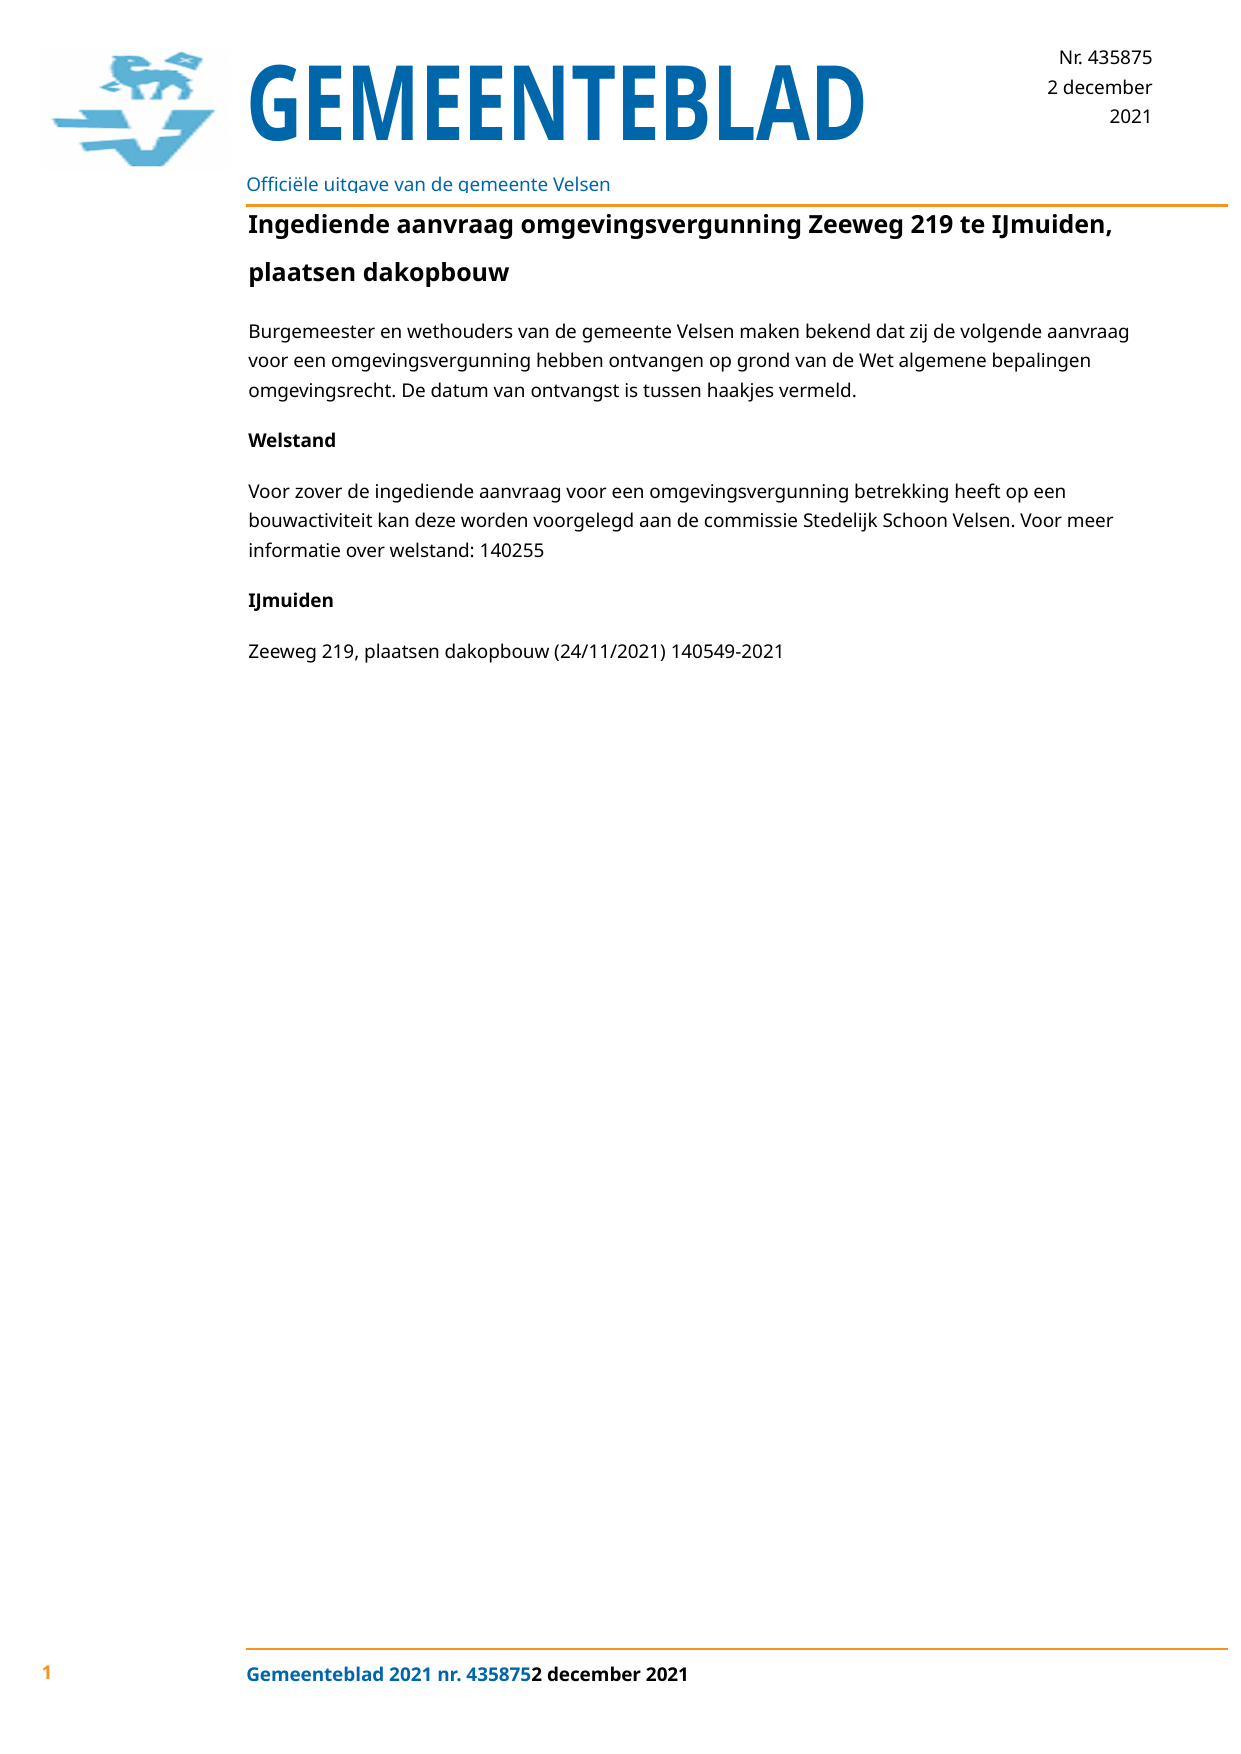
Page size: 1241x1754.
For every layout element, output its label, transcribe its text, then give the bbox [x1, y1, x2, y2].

text Voor zover de ingediende aanvraag voor een omgevingsvergunning betrekking heeft op een bouwactiviteit kan deze worden voorgelegd aan de commissie Stedelijk Schoon Velsen. Voor meer informatie over welstand: 140255 [248, 478, 1152, 563]
text Ingediende aanvraag omgevingsvergunning Zeeweg 219 te IJmuiden, plaatsen dakopbouw [248, 207, 1152, 288]
text Welstand [248, 427, 1152, 453]
text Zeeweg 219, plaatsen dakopbouw (24/11/2021) 140549-2021 [248, 638, 1152, 664]
picture [41, 47, 231, 172]
text IJmuiden [248, 587, 1152, 613]
text Burgemeester en wethouders van de gemeente Velsen maken bekend dat zij de volgende aanvraag voor een omgevingsvergunning hebben ontvangen op grond van de Wet algemene bepalingen omgevingsrecht. De datum van ontvangst is tussen haakjes vermeld. [248, 318, 1152, 403]
